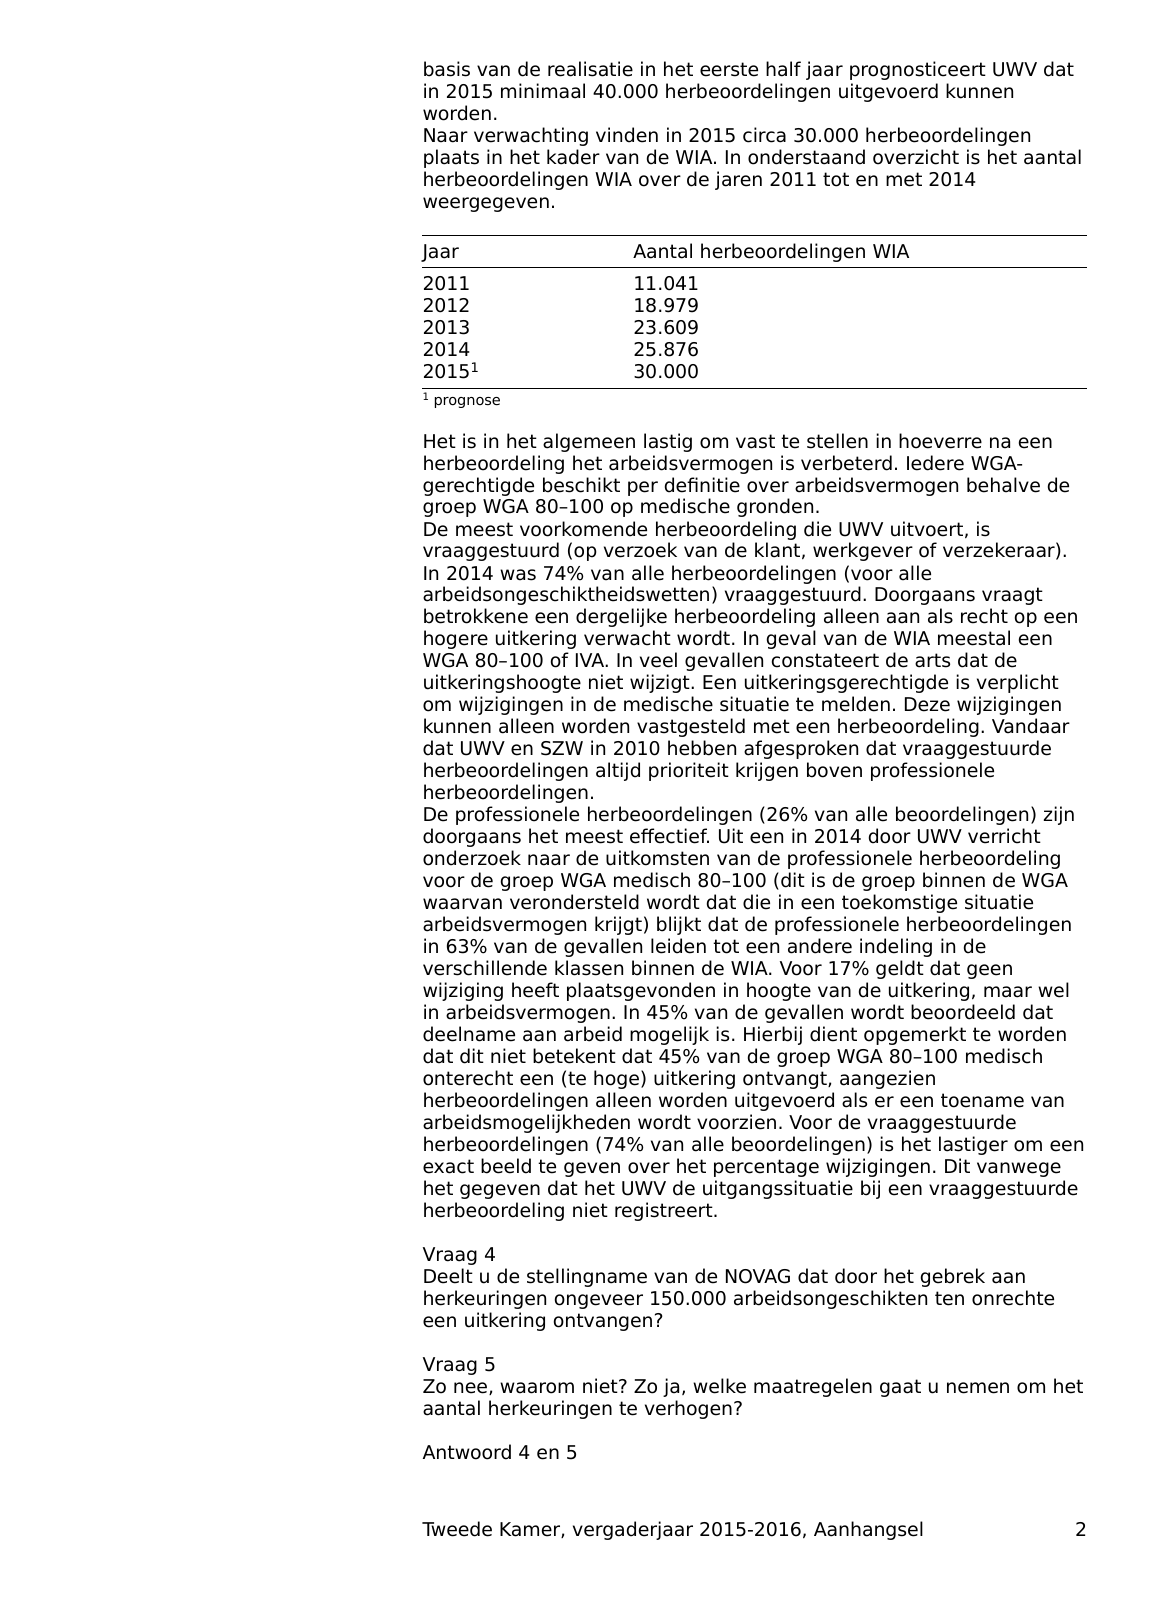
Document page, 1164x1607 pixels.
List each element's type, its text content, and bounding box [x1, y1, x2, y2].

text Het is in het algemeen lastig om vast te stellen in hoeverre na een herbeoordeling het arbeidsvermogen is verbeterd. Iedere WGA-gerechtigde beschikt per definitie over arbeidsvermogen behalve de groep WGA 80–100 op medische gronden. [422, 431, 1087, 518]
table_cell 20151 [422, 361, 627, 387]
table_cell 23.609 [627, 317, 1087, 339]
text De professionele herbeoordelingen (26% van alle beoordelingen) zijn doorgaans het meest effectief. Uit een in 2014 door UWV verricht onderzoek naar de uitkomsten van de professionele herbeoordeling voor de groep WGA medisch 80–100 (dit is de groep binnen de WGA waarvan verondersteld wordt dat die in een toekomstige situatie arbeidsvermogen krijgt) blijkt dat de professionele herbeoordelingen in 63% van de gevallen leiden tot een andere indeling in de verschillende klassen binnen de WIA. Voor 17% geldt dat geen wijziging heeft plaatsgevonden in hoogte van de uitkering, maar wel in arbeidsvermogen. In 45% van de gevallen wordt beoordeeld dat deelname aan arbeid mogelijk is. Hierbij dient opgemerkt te worden dat dit niet betekent dat 45% van de groep WGA 80–100 medisch onterecht een (te hoge) uitkering ontvangt, aangezien herbeoordelingen alleen worden uitgevoerd als er een toename van arbeidsmogelijkheden wordt voorzien. Voor de vraaggestuurde herbeoordelingen (74% van alle beoordelingen) is het lastiger om een exact beeld te geven over het percentage wijzigingen. Dit vanwege het gegeven dat het UWV de uitgangssituatie bij een vraaggestuurde herbeoordeling niet registreert. [422, 804, 1087, 1222]
text Deelt u de stellingname van de NOVAG dat door het gebrek aan herkeuringen ongeveer 150.000 arbeidsongeschikten ten onrechte een uitkering ontvangen? [422, 1266, 1087, 1332]
text Zo nee, waarom niet? Zo ja, welke maatregelen gaat u nemen om het aantal herkeuringen te verhogen? [422, 1376, 1087, 1420]
text Antwoord 4 en 5 [422, 1442, 1087, 1464]
table_cell 18.979 [627, 295, 1087, 317]
table_cell 2014 [422, 339, 627, 361]
table_cell 2011 [422, 268, 627, 295]
table_cell 30.000 [627, 361, 1087, 387]
table_cell 2012 [422, 295, 627, 317]
table_cell 1 prognose [422, 389, 1087, 408]
table_cell 11.041 [627, 268, 1087, 295]
table_header Jaar [422, 236, 627, 267]
text De meest voorkomende herbeoordeling die UWV uitvoert, is vraaggestuurd (op verzoek van de klant, werkgever of verzekeraar). In 2014 was 74% van alle herbeoordelingen (voor alle arbeidsongeschiktheidswetten) vraaggestuurd. Doorgaans vraagt betrokkene een dergelijke herbeoordeling alleen aan als recht op een hogere uitkering verwacht wordt. In geval van de WIA meestal een WGA 80–100 of IVA. In veel gevallen constateert de arts dat de uitkeringshoogte niet wijzigt. Een uitkeringsgerechtigde is verplicht om wijzigingen in de medische situatie te melden. Deze wijzigingen kunnen alleen worden vastgesteld met een herbeoordeling. Vandaar dat UWV en SZW in 2010 hebben afgesproken dat vraaggestuurde herbeoordelingen altijd prioriteit krijgen boven professionele herbeoordelingen. [422, 518, 1087, 804]
text Vraag 5 [422, 1354, 1087, 1376]
text basis van de realisatie in het eerste half jaar prognosticeert UWV dat in 2015 minimaal 40.000 herbeoordelingen uitgevoerd kunnen worden. [422, 59, 1087, 125]
table_cell 2013 [422, 317, 627, 339]
table_header Aantal herbeoordelingen WIA [627, 236, 1087, 267]
text Vraag 4 [422, 1244, 1087, 1266]
text Naar verwachting vinden in 2015 circa 30.000 herbeoordelingen plaats in het kader van de WIA. In onderstaand overzicht is het aantal herbeoordelingen WIA over de jaren 2011 tot en met 2014 weergegeven. [422, 125, 1087, 213]
table_cell 25.876 [627, 339, 1087, 361]
